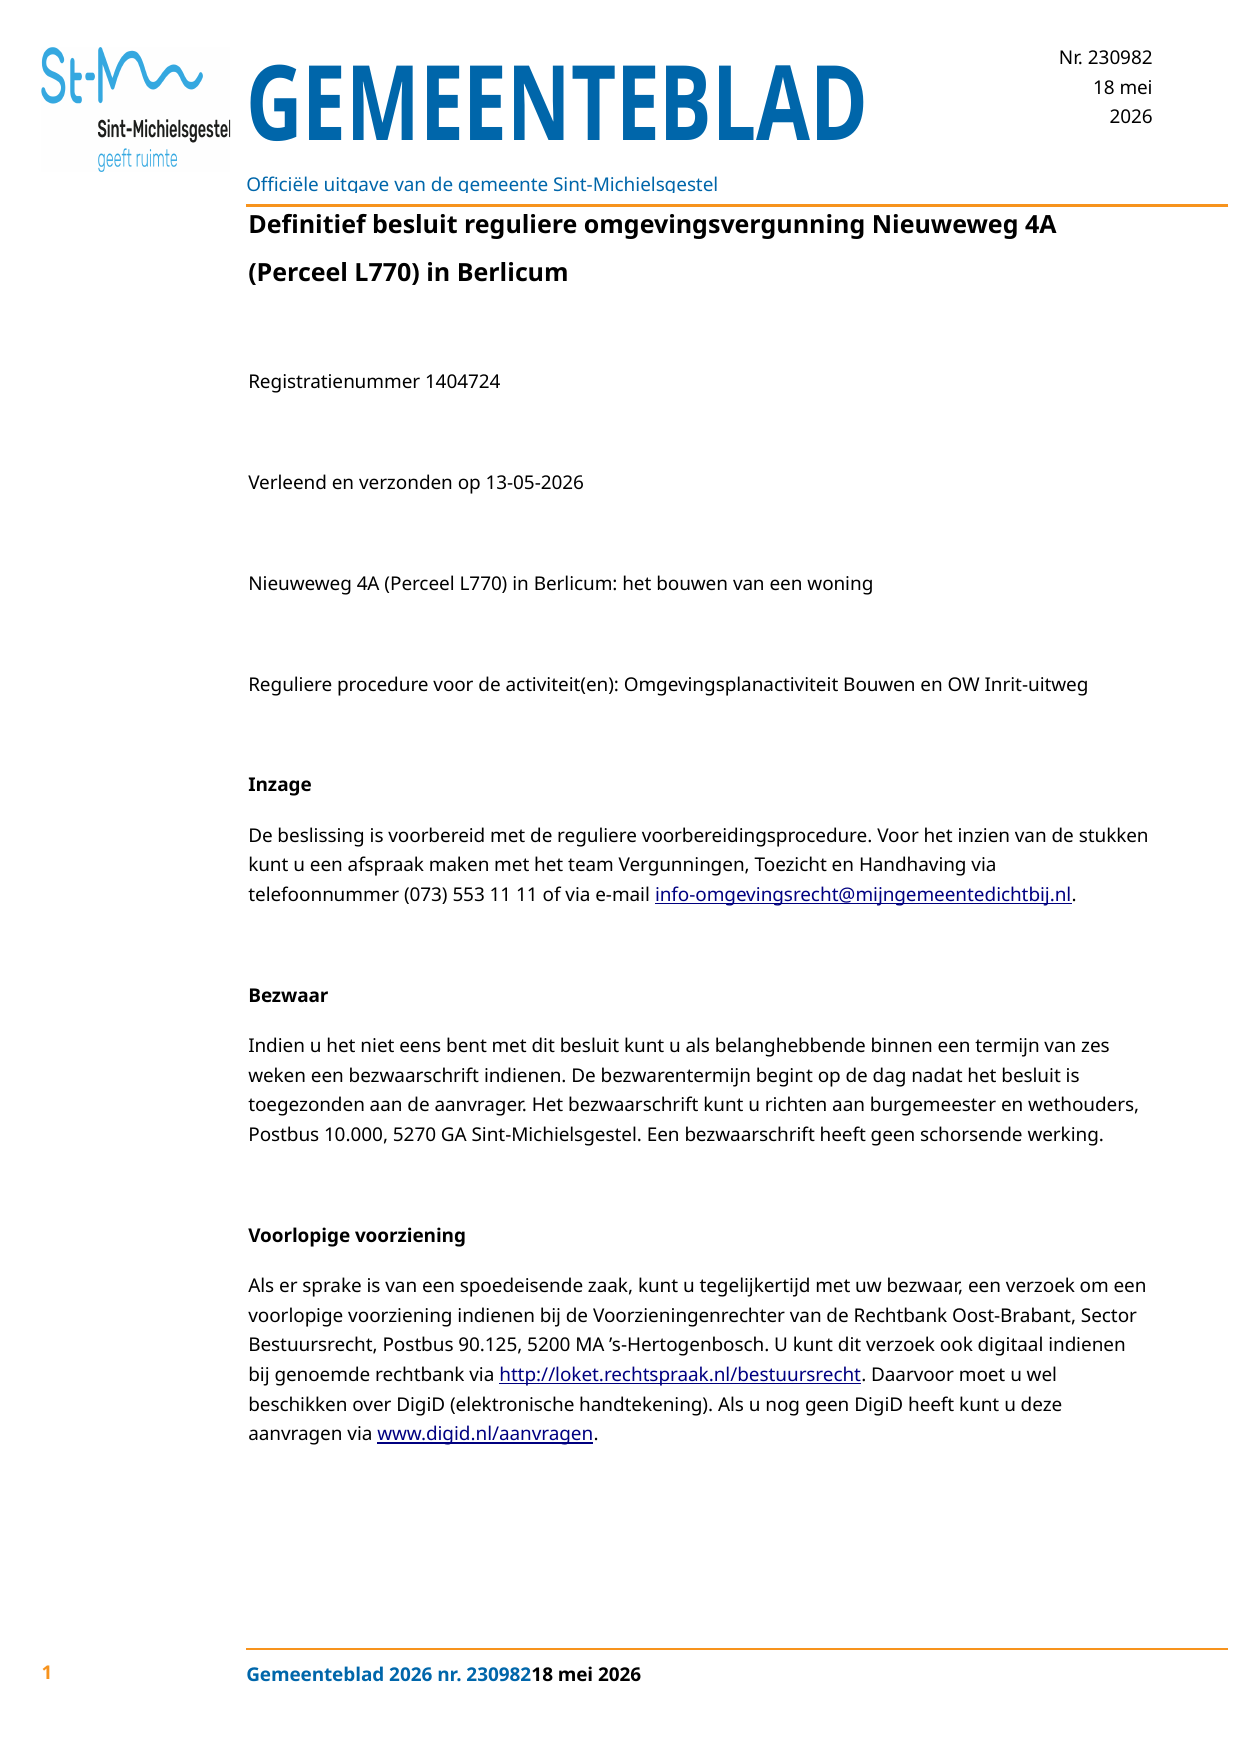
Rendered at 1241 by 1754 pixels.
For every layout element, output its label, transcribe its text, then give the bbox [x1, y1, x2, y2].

text Definitief besluit reguliere omgevingsvergunning Nieuweweg 4A (Perceel L770) in Berlicum [248, 207, 1152, 288]
text Verleend en verzonden op 13-05-2026 [248, 469, 1152, 495]
text Voorlopige voorziening [248, 1222, 1152, 1248]
text Reguliere procedure voor de activiteit(en): Omgevingsplanactiviteit Bouwen en OW Inrit-uitweg [248, 671, 1152, 697]
text Bezwaar [248, 982, 1152, 1008]
text Registratienummer 1404724 [248, 368, 1152, 394]
text Als er sprake is van een spoedeisende zaak, kunt u tegelijkertijd met uw bezwaar, een verzoek om een voorlopige voorziening indienen bij de Voorzieningenrechter van de Rechtbank Oost-Brabant, Sector Bestuursrecht, Postbus 90.125, 5200 MA ’s-Hertogenbosch. U kunt dit verzoek ook digitaal indienen bij genoemde rechtbank via http://loket.rechtspraak.nl/bestuursrecht. Daarvoor moet u wel beschikken over DigiD (elektronische handtekening). Als u nog geen DigiD heeft kunt u deze aanvragen via www.digid.nl/aanvragen. [248, 1272, 1152, 1446]
picture [41, 47, 231, 172]
text Nieuweweg 4A (Perceel L770) in Berlicum: het bouwen van een woning [248, 570, 1152, 596]
text De beslissing is voorbereid met de reguliere voorbereidingsprocedure. Voor het inzien van de stukken kunt u een afspraak maken met het team Vergunningen, Toezicht en Handhaving via telefoonnummer (073) 553 11 11 of via e-mail info-omgevingsrecht@mijngemeentedichtbij.nl. [248, 822, 1152, 907]
text Inzage [248, 772, 1152, 797]
text Indien u het niet eens bent met dit besluit kunt u als belanghebbende binnen een termijn van zes weken een bezwaarschrift indienen. De bezwarentermijn begint op de dag nadat het besluit is toegezonden aan de aanvrager. Het bezwaarschrift kunt u richten aan burgemeester en wethouders, Postbus 10.000, 5270 GA Sint-Michielsgestel. Een bezwaarschrift heeft geen schorsende werking. [248, 1032, 1152, 1147]
